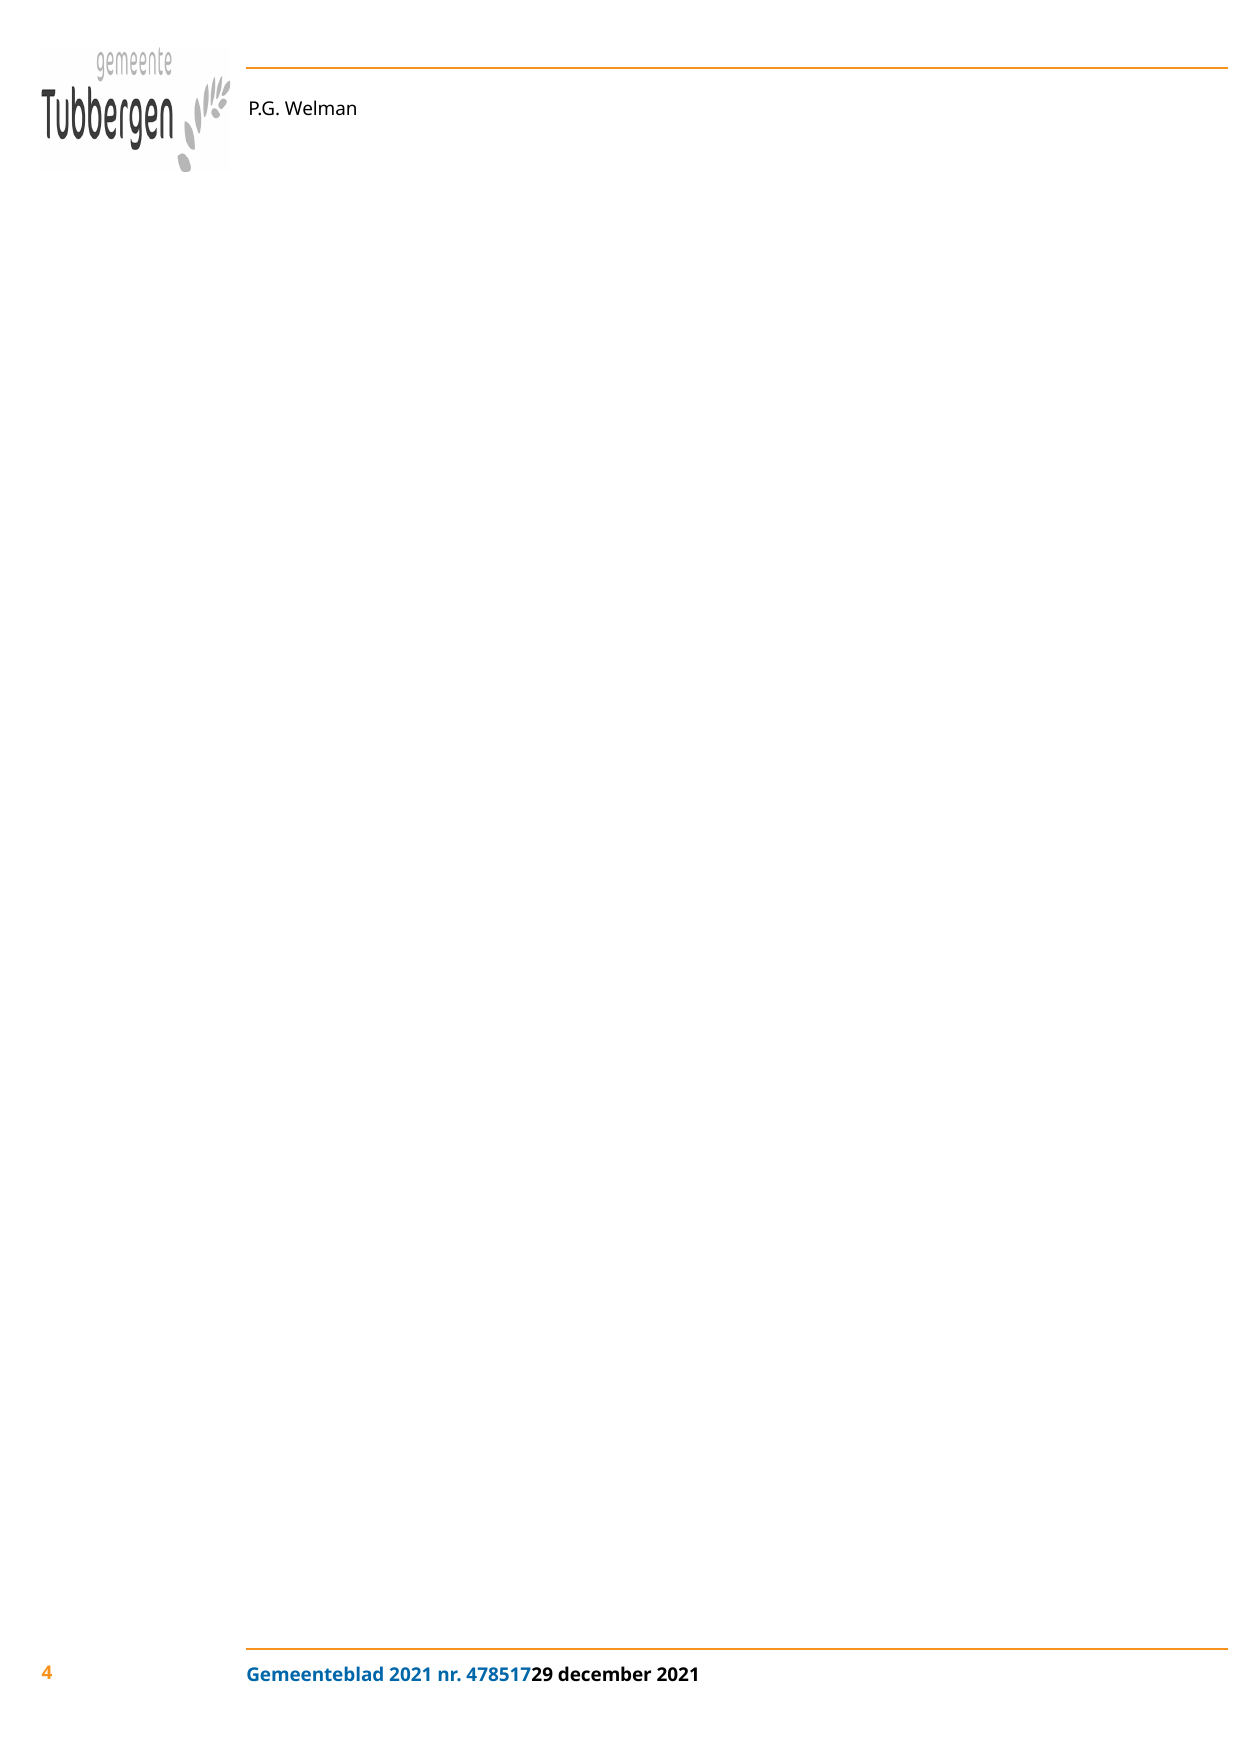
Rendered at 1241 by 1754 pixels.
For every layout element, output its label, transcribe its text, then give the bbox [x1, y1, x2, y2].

picture [41, 47, 231, 172]
text P.G. Welman [248, 95, 1152, 121]
